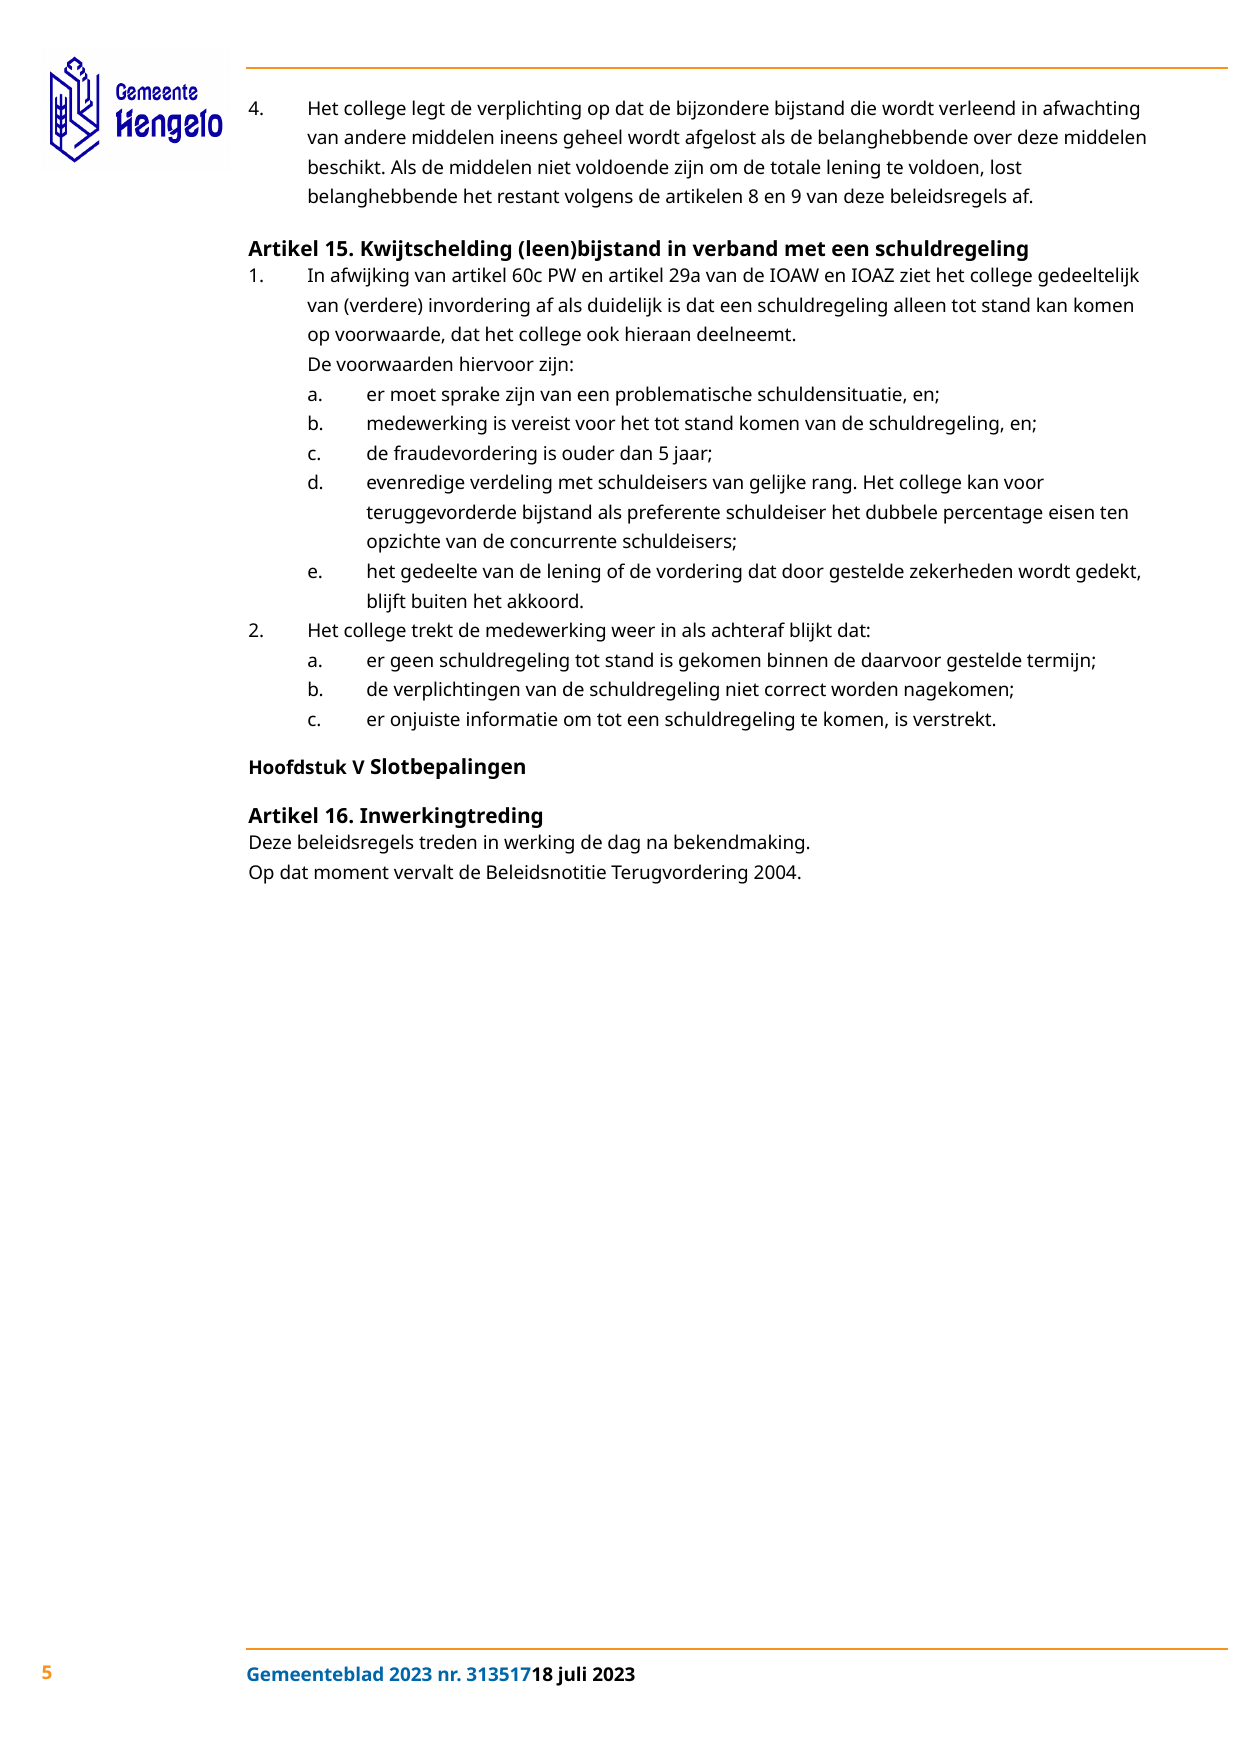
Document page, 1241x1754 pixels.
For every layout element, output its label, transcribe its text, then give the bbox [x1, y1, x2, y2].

text Hoofdstuk V Slotbepalingen [248, 752, 1152, 780]
list evenredige verdeling met schuldeisers van gelijke rang. Het college kan voor teruggevorderde bijstand als preferente schuldeiser het dubbele percentage eisen ten opzichte van de concurrente schuldeisers; [307, 469, 1152, 554]
list In afwijking van artikel 60c PW en artikel 29a van de IOAW en IOAZ ziet het college gedeeltelijk van (verdere) invordering af als duidelijk is dat een schuldregeling alleen tot stand kan komen op voorwaarde, dat het college ook hieraan deelneemt. [248, 262, 1152, 347]
list er moet sprake zijn van een problematische schuldensituatie, en; [307, 381, 1152, 406]
list er onjuiste informatie om tot een schuldregeling te komen, is verstrekt. [307, 706, 1152, 732]
text Op dat moment vervalt de Beleidsnotitie Terugvordering 2004. [248, 859, 1152, 885]
list de verplichtingen van de schuldregeling niet correct worden nagekomen; [307, 677, 1152, 702]
list medewerking is vereist voor het tot stand komen van de schuldregeling, en; [307, 410, 1152, 436]
list er geen schuldregeling tot stand is gekomen binnen de daarvoor gestelde termijn; [307, 647, 1152, 673]
picture [41, 47, 231, 172]
list het gedeelte van de lening of de vordering dat door gestelde zekerheden wordt gedekt, blijft buiten het akkoord. [307, 558, 1152, 613]
text Deze beleidsregels treden in werking de dag na bekendmaking. [248, 829, 1152, 855]
text Artikel 15. Kwijtschelding (leen)bijstand in verband met een schuldregeling [248, 234, 1152, 262]
list Het college trekt de medewerking weer in als achteraf blijkt dat: [248, 617, 1152, 643]
text Artikel 16. Inwerkingtreding [248, 801, 1152, 829]
list De voorwaarden hiervoor zijn: [248, 351, 1152, 377]
list Het college legt de verplichting op dat de bijzondere bijstand die wordt verleend in afwachting van andere middelen ineens geheel wordt afgelost als de belanghebbende over deze middelen beschikt. Als de middelen niet voldoende zijn om de totale lening te voldoen, lost belanghebbende het restant volgens de artikelen 8 en 9 van deze beleidsregels af. [248, 95, 1152, 209]
list de fraudevordering is ouder dan 5 jaar; [307, 440, 1152, 466]
